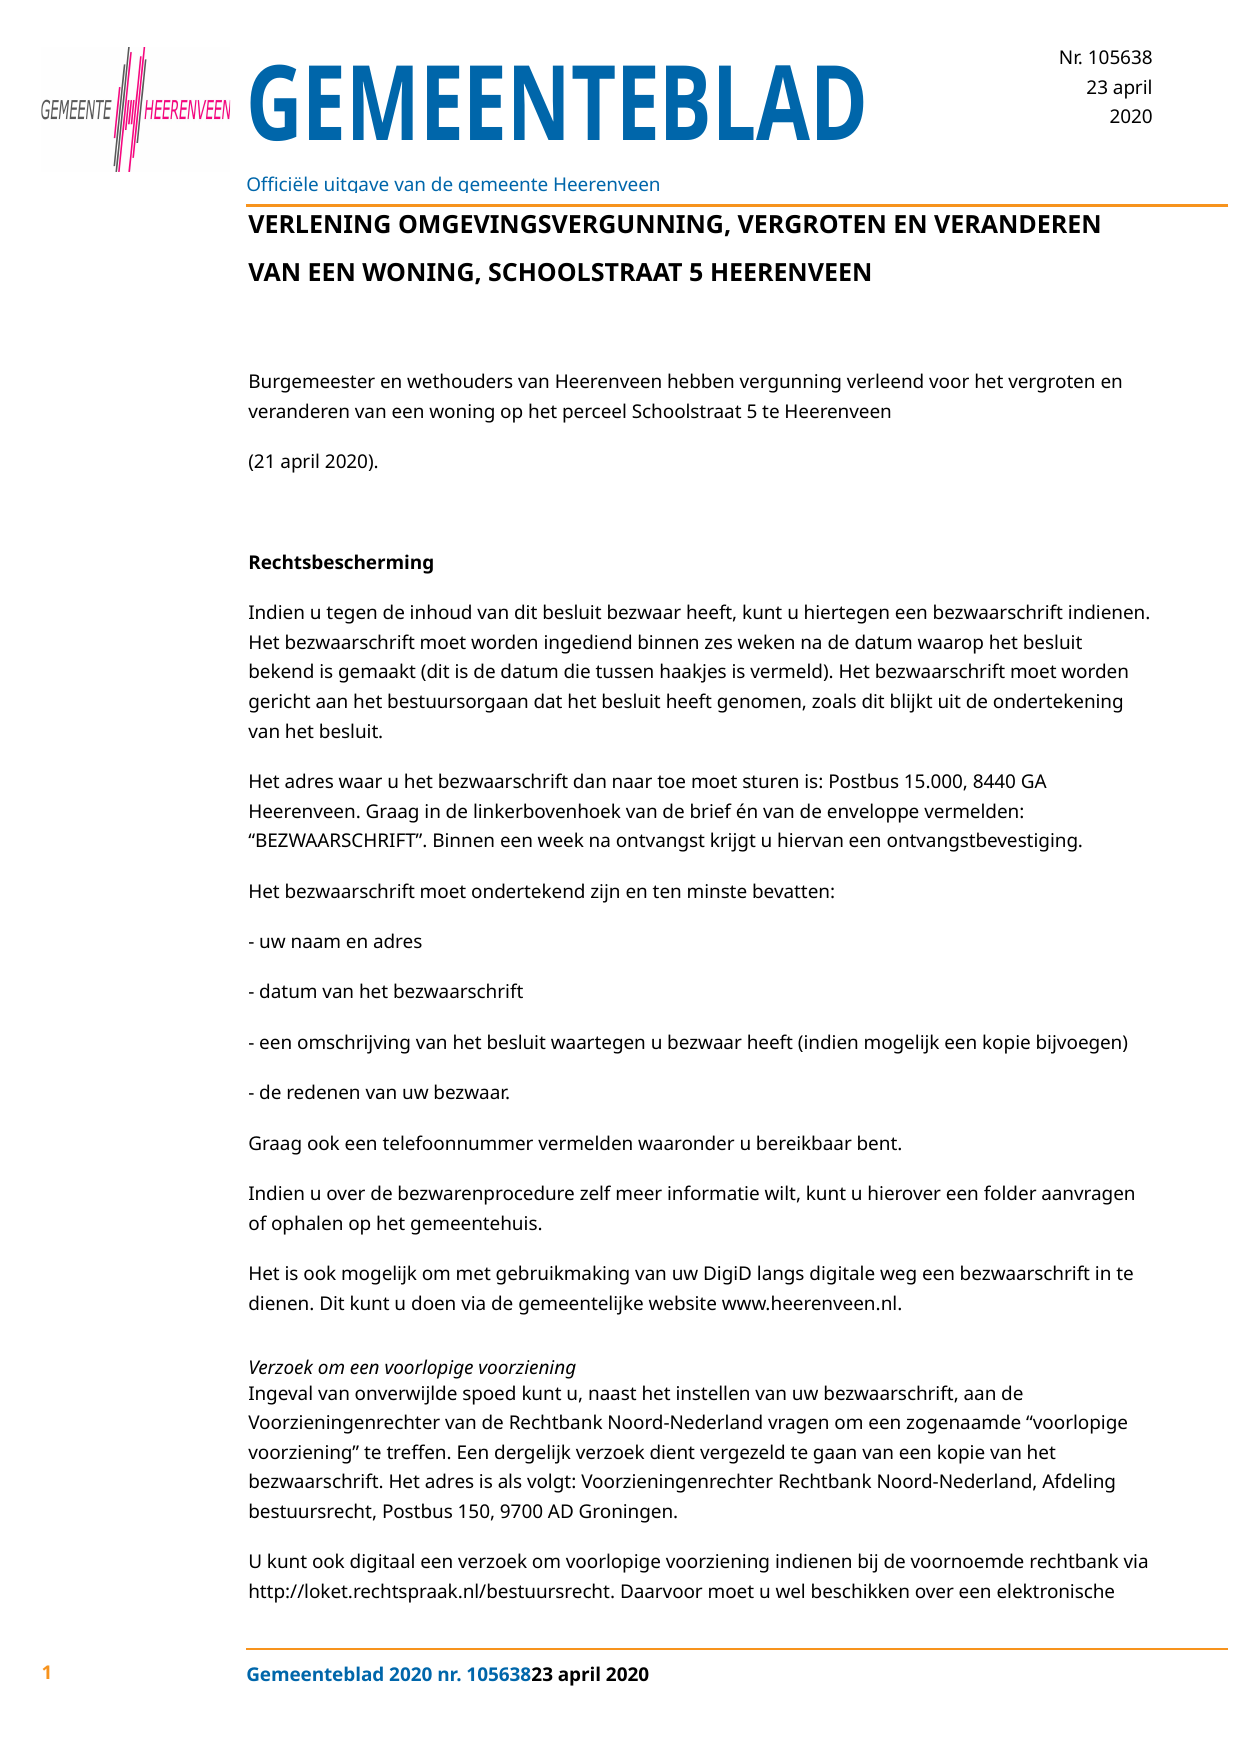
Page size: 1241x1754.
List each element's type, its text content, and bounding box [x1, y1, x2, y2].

text Graag ook een telefoonnummer vermelden waaronder u bereikbaar bent. [248, 1130, 1152, 1156]
text U kunt ook digitaal een verzoek om voorlopige voorziening indienen bij de voornoemde rechtbank via http://loket.rechtspraak.nl/bestuursrecht. Daarvoor moet u wel beschikken over een elektronische [248, 1548, 1152, 1604]
text Het is ook mogelijk om met gebruikmaking van uw DigiD langs digitale weg een bezwaarschrift in te dienen. Dit kunt u doen via de gemeentelijke website www.heerenveen.nl. [248, 1260, 1152, 1316]
text VERLENING OMGEVINGSVERGUNNING, VERGROTEN EN VERANDEREN VAN EEN WONING, SCHOOLSTRAAT 5 HEERENVEEN [248, 207, 1152, 288]
text Het bezwaarschrift moet ondertekend zijn en ten minste bevatten: [248, 878, 1152, 904]
text (21 april 2020). [248, 448, 1152, 474]
text Het adres waar u het bezwaarschrift dan naar toe moet sturen is: Postbus 15.000, 8440 GA Heerenveen. Graag in de linkerbovenhoek van de brief én van de enveloppe vermelden: “BEZWAARSCHRIFT”. Binnen een week na ontvangst krijgt u hiervan een ontvangstbevestiging. [248, 768, 1152, 853]
picture [41, 47, 231, 172]
text Ingeval van onverwijlde spoed kunt u, naast het instellen van uw bezwaarschrift, aan de Voorzieningenrechter van de Rechtbank Noord-Nederland vragen om een zogenaamde “voorlopige voorziening” te treffen. Een dergelijk verzoek dient vergezeld te gaan van een kopie van het bezwaarschrift. Het adres is als volgt: Voorzieningenrechter Rechtbank Noord-Nederland, Afdeling bestuursrecht, Postbus 150, 9700 AD Groningen. [248, 1380, 1152, 1524]
text - datum van het bezwaarschrift [248, 979, 1152, 1004]
text Indien u over de bezwarenprocedure zelf meer informatie wilt, kunt u hierover een folder aanvragen of ophalen op het gemeentehuis. [248, 1180, 1152, 1236]
text - de redenen van uw bezwaar. [248, 1079, 1152, 1105]
text Burgemeester en wethouders van Heerenveen hebben vergunning verleend voor het vergroten en veranderen van een woning op het perceel Schoolstraat 5 te Heerenveen [248, 368, 1152, 424]
text Rechtsbescherming [248, 549, 1152, 575]
text Verzoek om een voorlopige voorziening [248, 1354, 1152, 1380]
text Indien u tegen de inhoud van dit besluit bezwaar heeft, kunt u hiertegen een bezwaarschrift indienen. Het bezwaarschrift moet worden ingediend binnen zes weken na de datum waarop het besluit bekend is gemaakt (dit is de datum die tussen haakjes is vermeld). Het bezwaarschrift moet worden gericht aan het bestuursorgaan dat het besluit heeft genomen, zoals dit blijkt uit de ondertekening van het besluit. [248, 599, 1152, 744]
text - uw naam en adres [248, 928, 1152, 954]
text - een omschrijving van het besluit waartegen u bezwaar heeft (indien mogelijk een kopie bijvoegen) [248, 1029, 1152, 1055]
